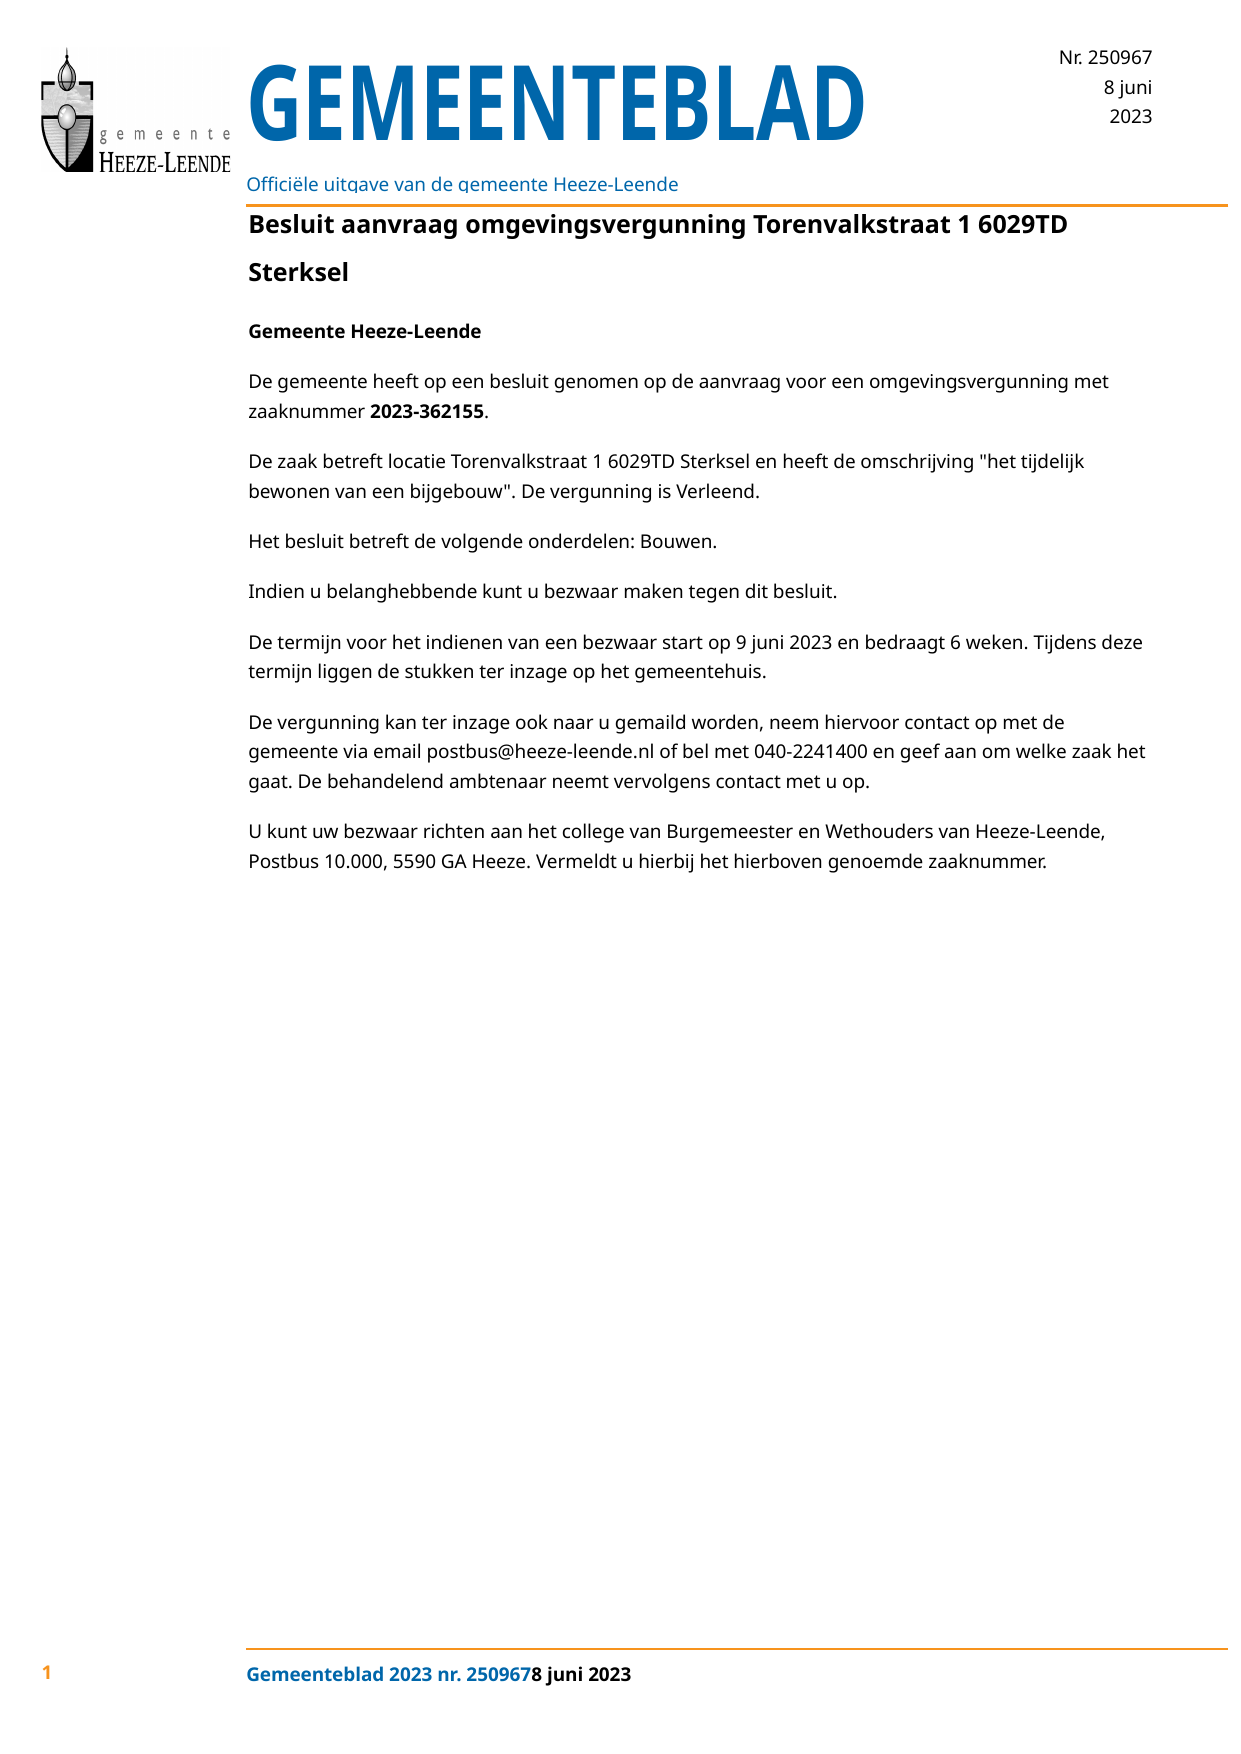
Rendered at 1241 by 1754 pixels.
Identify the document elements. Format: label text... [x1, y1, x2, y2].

text Gemeente Heeze-Leende [248, 318, 1152, 344]
text Het besluit betreft de volgende onderdelen: Bouwen. [248, 528, 1152, 554]
text De termijn voor het indienen van een bezwaar start op 9 juni 2023 en bedraagt 6 weken. Tijdens deze termijn liggen de stukken ter inzage op het gemeentehuis. [248, 629, 1152, 684]
text De gemeente heeft op een besluit genomen op de aanvraag voor een omgevingsvergunning met zaaknummer 2023-362155. [248, 368, 1152, 424]
text De vergunning kan ter inzage ook naar u gemaild worden, neem hiervoor contact op met de gemeente via email postbus@heeze-leende.nl of bel met 040-2241400 en geef aan om welke zaak het gaat. De behandelend ambtenaar neemt vervolgens contact met u op. [248, 709, 1152, 794]
text De zaak betreft locatie Torenvalkstraat 1 6029TD Sterksel en heeft de omschrijving "het tijdelijk bewonen van een bijgebouw". De vergunning is Verleend. [248, 448, 1152, 504]
text Indien u belanghebbende kunt u bezwaar maken tegen dit besluit. [248, 579, 1152, 604]
text U kunt uw bezwaar richten aan het college van Burgemeester en Wethouders van Heeze-Leende, Postbus 10.000, 5590 GA Heeze. Vermeldt u hierbij het hierboven genoemde zaaknummer. [248, 819, 1152, 874]
picture [41, 47, 231, 172]
text Besluit aanvraag omgevingsvergunning Torenvalkstraat 1 6029TD Sterksel [248, 207, 1152, 288]
